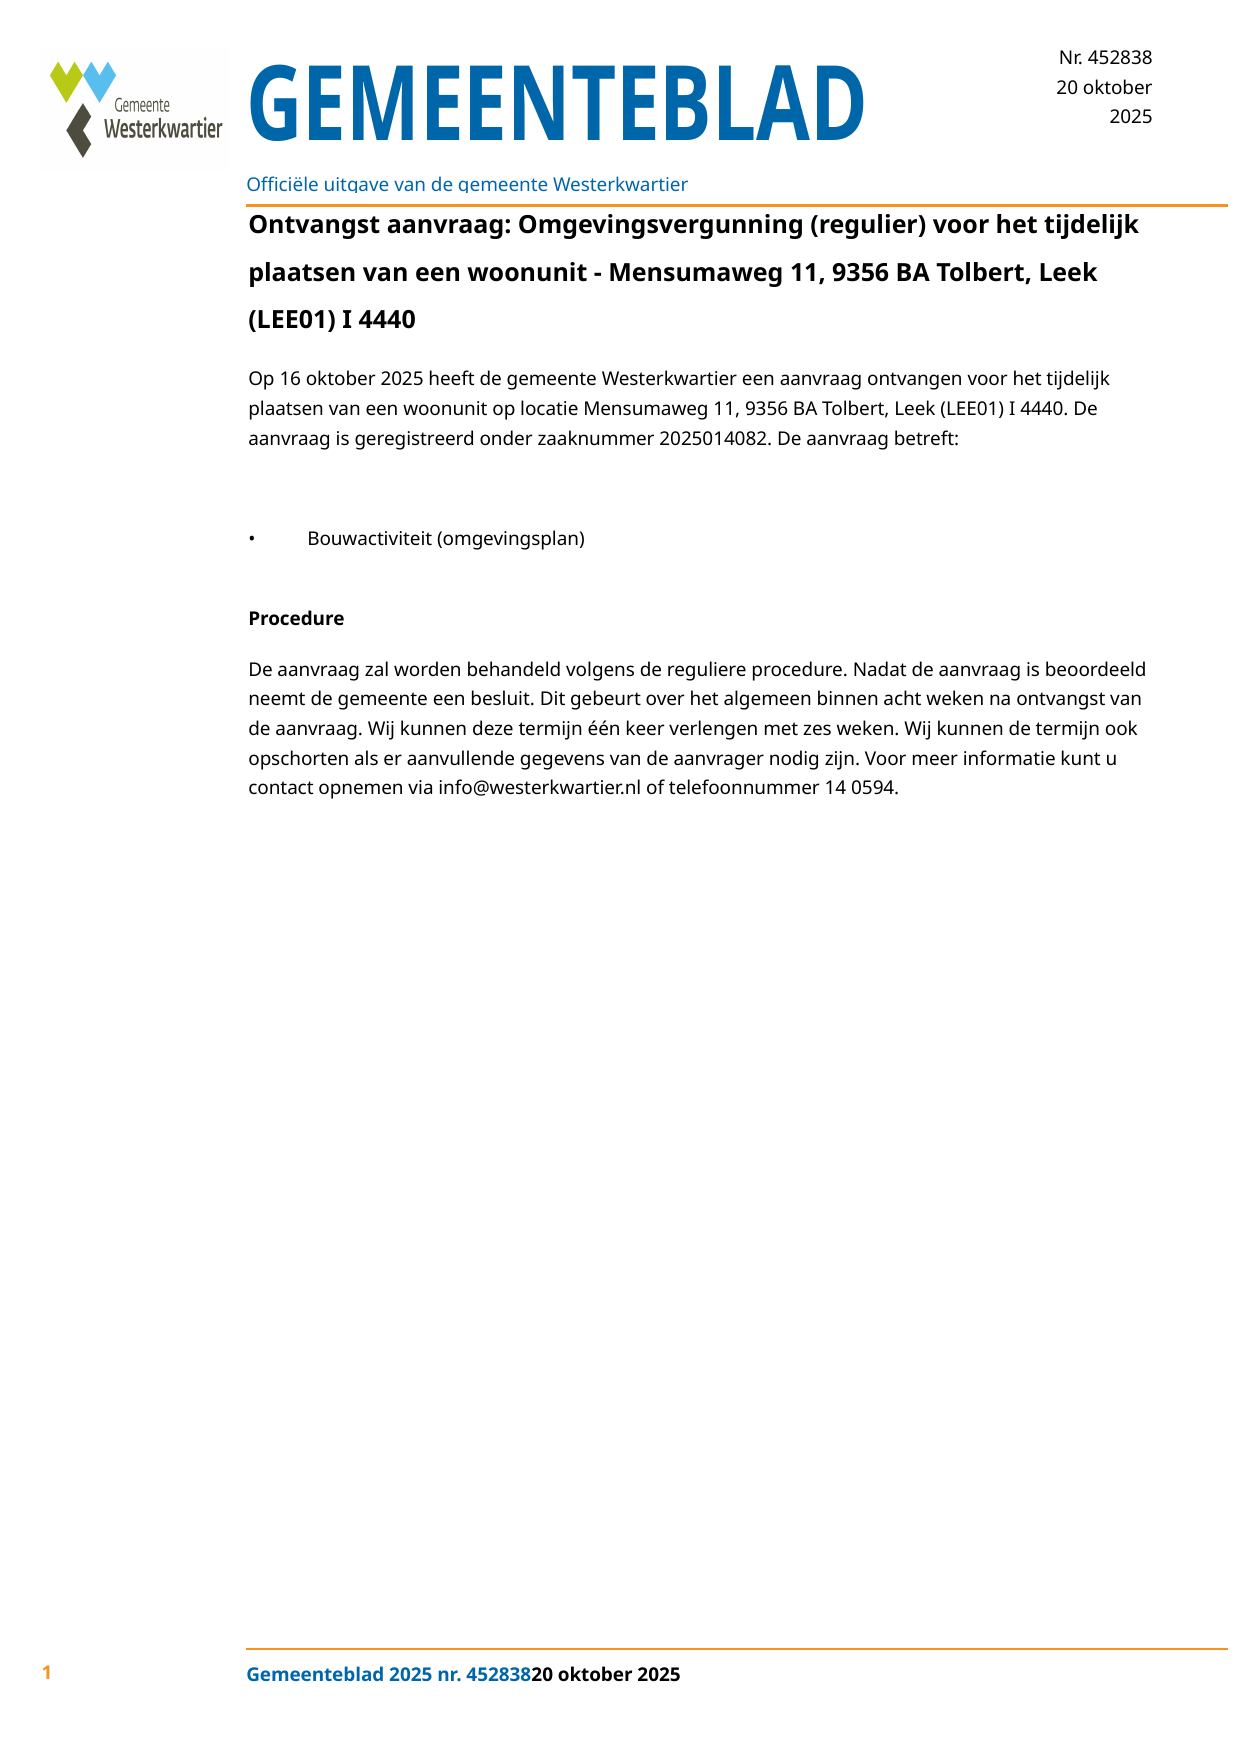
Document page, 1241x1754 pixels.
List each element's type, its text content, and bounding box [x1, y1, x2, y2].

picture [41, 47, 231, 172]
text Ontvangst aanvraag: Omgevingsvergunning (regulier) voor het tijdelijk plaatsen van een woonunit - Mensumaweg 11, 9356 BA Tolbert, Leek (LEE01) I 4440 [248, 207, 1152, 336]
text Procedure [248, 606, 1152, 631]
text Op 16 oktober 2025 heeft de gemeente Westerkwartier een aanvraag ontvangen voor het tijdelijk plaatsen van een woonunit op locatie Mensumaweg 11, 9356 BA Tolbert, Leek (LEE01) I 4440. De aanvraag is geregistreerd onder zaaknummer 2025014082. De aanvraag betreft: [248, 366, 1152, 450]
list Bouwactiviteit (omgevingsplan) [248, 526, 1152, 551]
text De aanvraag zal worden behandeld volgens de reguliere procedure. Nadat de aanvraag is beoordeeld neemt de gemeente een besluit. Dit gebeurt over het algemeen binnen acht weken na ontvangst van de aanvraag. Wij kunnen deze termijn één keer verlengen met zes weken. Wij kunnen de termijn ook opschorten als er aanvullende gegevens van de aanvrager nodig zijn. Voor meer informatie kunt u contact opnemen via info@westerkwartier.nl of telefoonnummer 14 0594. [248, 656, 1152, 800]
